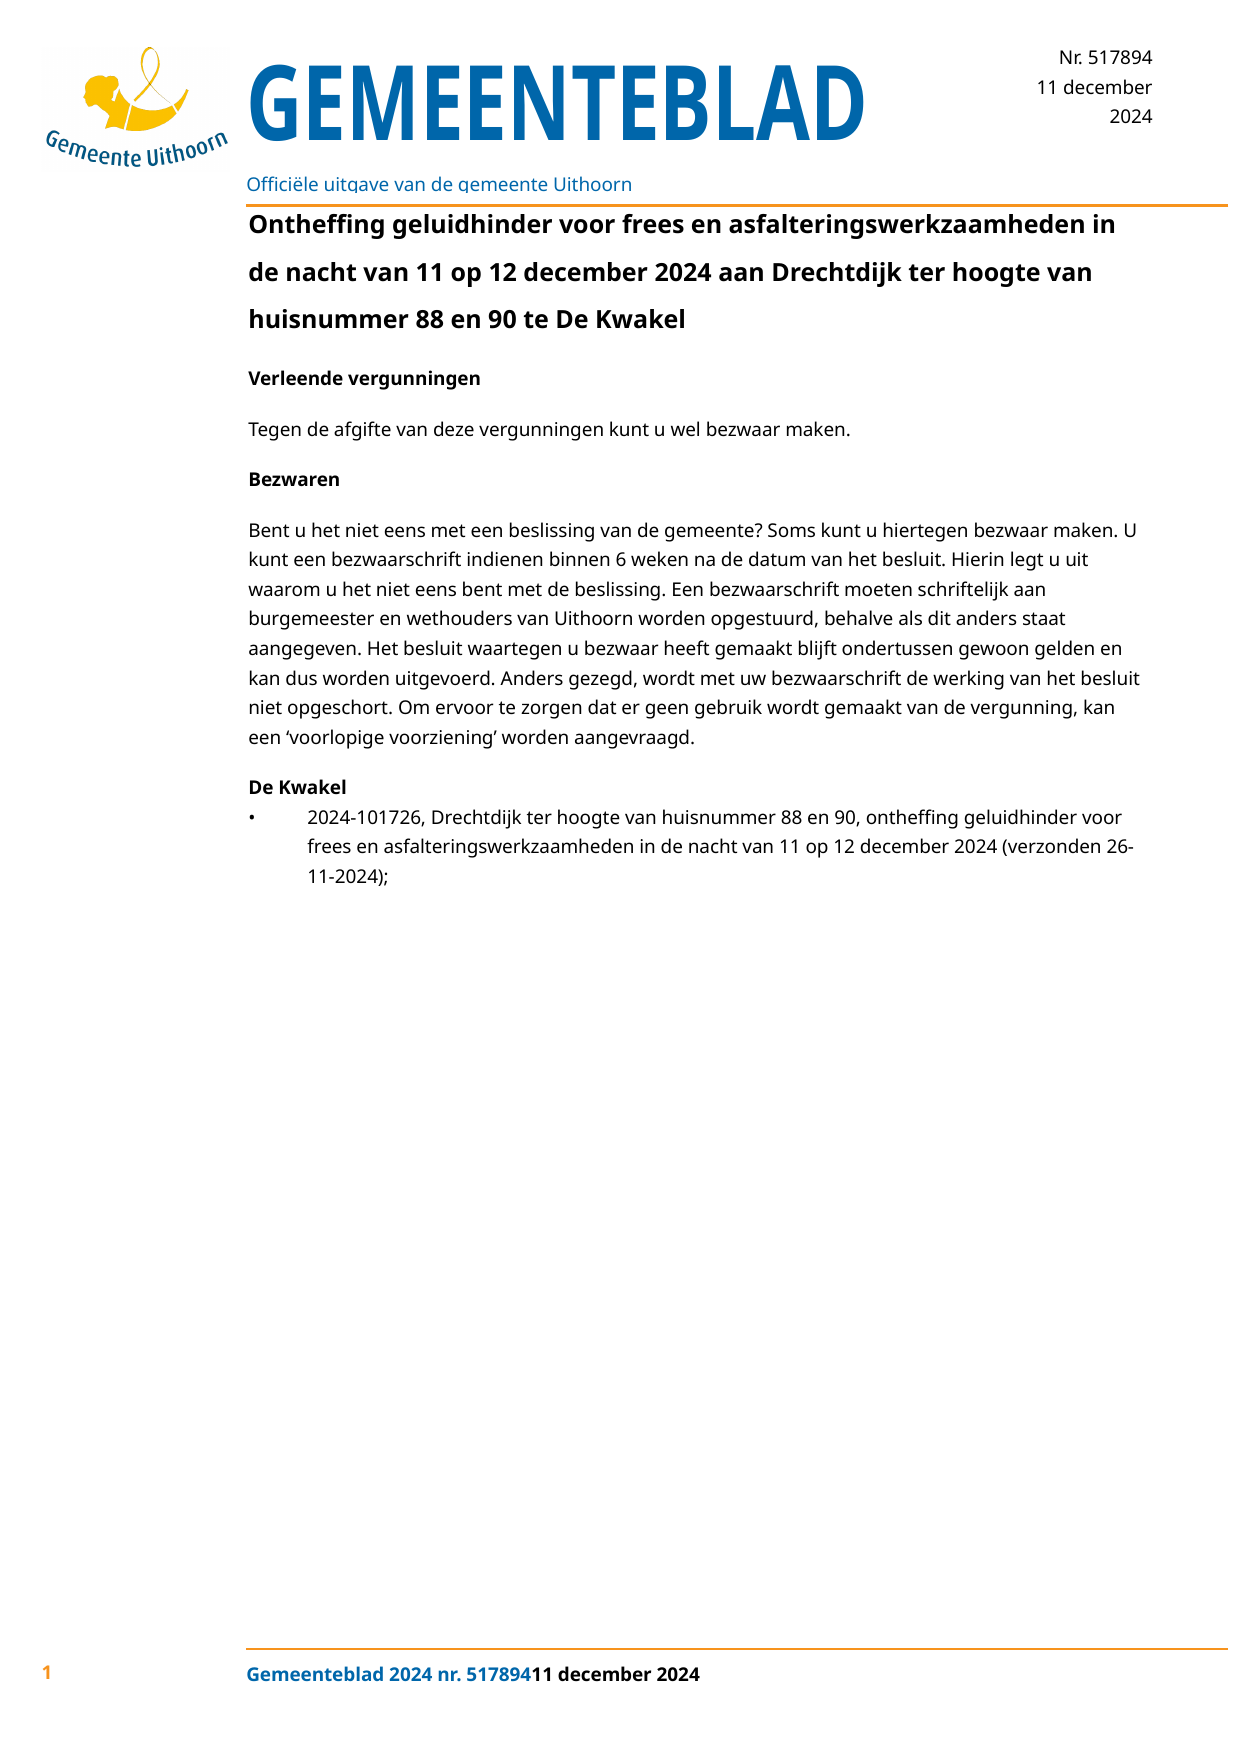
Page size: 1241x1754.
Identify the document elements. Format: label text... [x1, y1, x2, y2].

picture [41, 47, 231, 172]
text Verleende vergunningen [248, 366, 1152, 391]
text Ontheffing geluidhinder voor frees en asfalteringswerkzaamheden in de nacht van 11 op 12 december 2024 aan Drechtdijk ter hoogte van huisnummer 88 en 90 te De Kwakel [248, 207, 1152, 336]
text Tegen de afgifte van deze vergunningen kunt u wel bezwaar maken. [248, 416, 1152, 442]
text Bezwaren [248, 466, 1152, 492]
list 2024-101726, Drechtdijk ter hoogte van huisnummer 88 en 90, ontheffing geluidhinder voor frees en asfalteringswerkzaamheden in de nacht van 11 op 12 december 2024 (verzonden 26-11-2024); [248, 804, 1152, 889]
text Bent u het niet eens met een beslissing van de gemeente? Soms kunt u hiertegen bezwaar maken. U kunt een bezwaarschrift indienen binnen 6 weken na de datum van het besluit. Hierin legt u uit waarom u het niet eens bent met de beslissing. Een bezwaarschrift moeten schriftelijk aan burgemeester en wethouders van Uithoorn worden opgestuurd, behalve als dit anders staat aangegeven. Het besluit waartegen u bezwaar heeft gemaakt blijft ondertussen gewoon gelden en kan dus worden uitgevoerd. Anders gezegd, wordt met uw bezwaarschrift de werking van het besluit niet opgeschort. Om ervoor te zorgen dat er geen gebruik wordt gemaakt van de vergunning, kan een ‘voorlopige voorziening’ worden aangevraagd. [248, 517, 1152, 749]
text De Kwakel [248, 774, 1152, 800]
